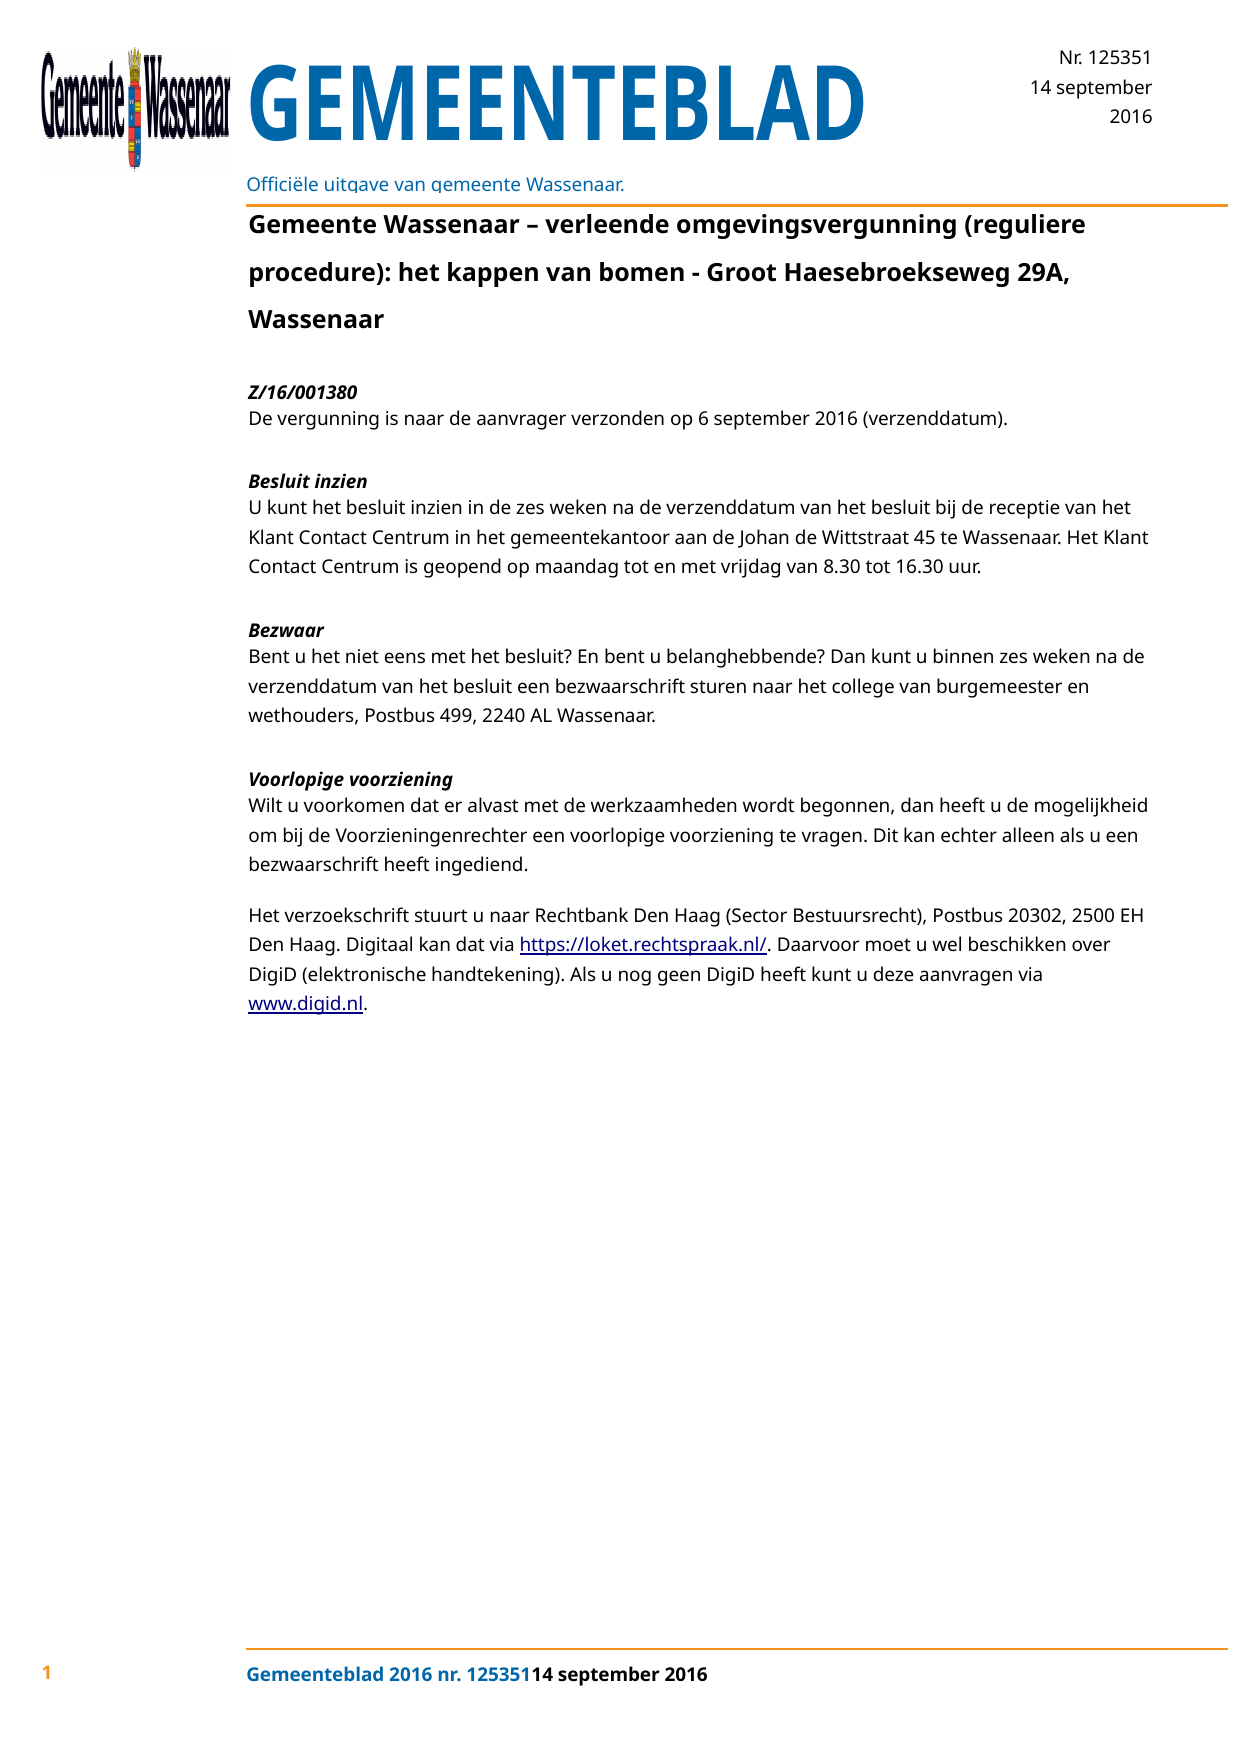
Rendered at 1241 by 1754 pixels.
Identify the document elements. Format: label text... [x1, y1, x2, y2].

text Bezwaar [248, 618, 1152, 643]
text Besluit inzien [248, 469, 1152, 494]
text Het verzoekschrift stuurt u naar Rechtbank Den Haag (Sector Bestuursrecht), Postbus 20302, 2500 EH Den Haag. Digitaal kan dat via https://loket.rechtspraak.nl/. Daarvoor moet u wel beschikken over DigiD (elektronische handtekening). Als u nog geen DigiD heeft kunt u deze aanvragen via www.digid.nl. [248, 902, 1152, 1016]
text Gemeente Wassenaar – verleende omgevingsvergunning (reguliere procedure): het kappen van bomen - Groot Haesebroekseweg 29A, Wassenaar [248, 207, 1152, 336]
text Z/16/001380 [248, 379, 1152, 405]
text Wilt u voorkomen dat er alvast met de werkzaamheden wordt begonnen, dan heeft u de mogelijkheid om bij de Voorzieningenrechter een voorlopige voorziening te vragen. Dit kan echter alleen als u een bezwaarschrift heeft ingediend. [248, 792, 1152, 877]
text De vergunning is naar de aanvrager verzonden op 6 september 2016 (verzenddatum). [248, 405, 1152, 431]
picture [41, 47, 231, 172]
text U kunt het besluit inzien in de zes weken na de verzenddatum van het besluit bij de receptie van het Klant Contact Centrum in het gemeentekantoor aan de Johan de Wittstraat 45 te Wassenaar. Het Klant Contact Centrum is geopend op maandag tot en met vrijdag van 8.30 tot 16.30 uur. [248, 494, 1152, 579]
text Voorlopige voorziening [248, 766, 1152, 792]
text Bent u het niet eens met het besluit? En bent u belanghebbende? Dan kunt u binnen zes weken na de verzenddatum van het besluit een bezwaarschrift sturen naar het college van burgemeester en wethouders, Postbus 499, 2240 AL Wassenaar. [248, 643, 1152, 728]
